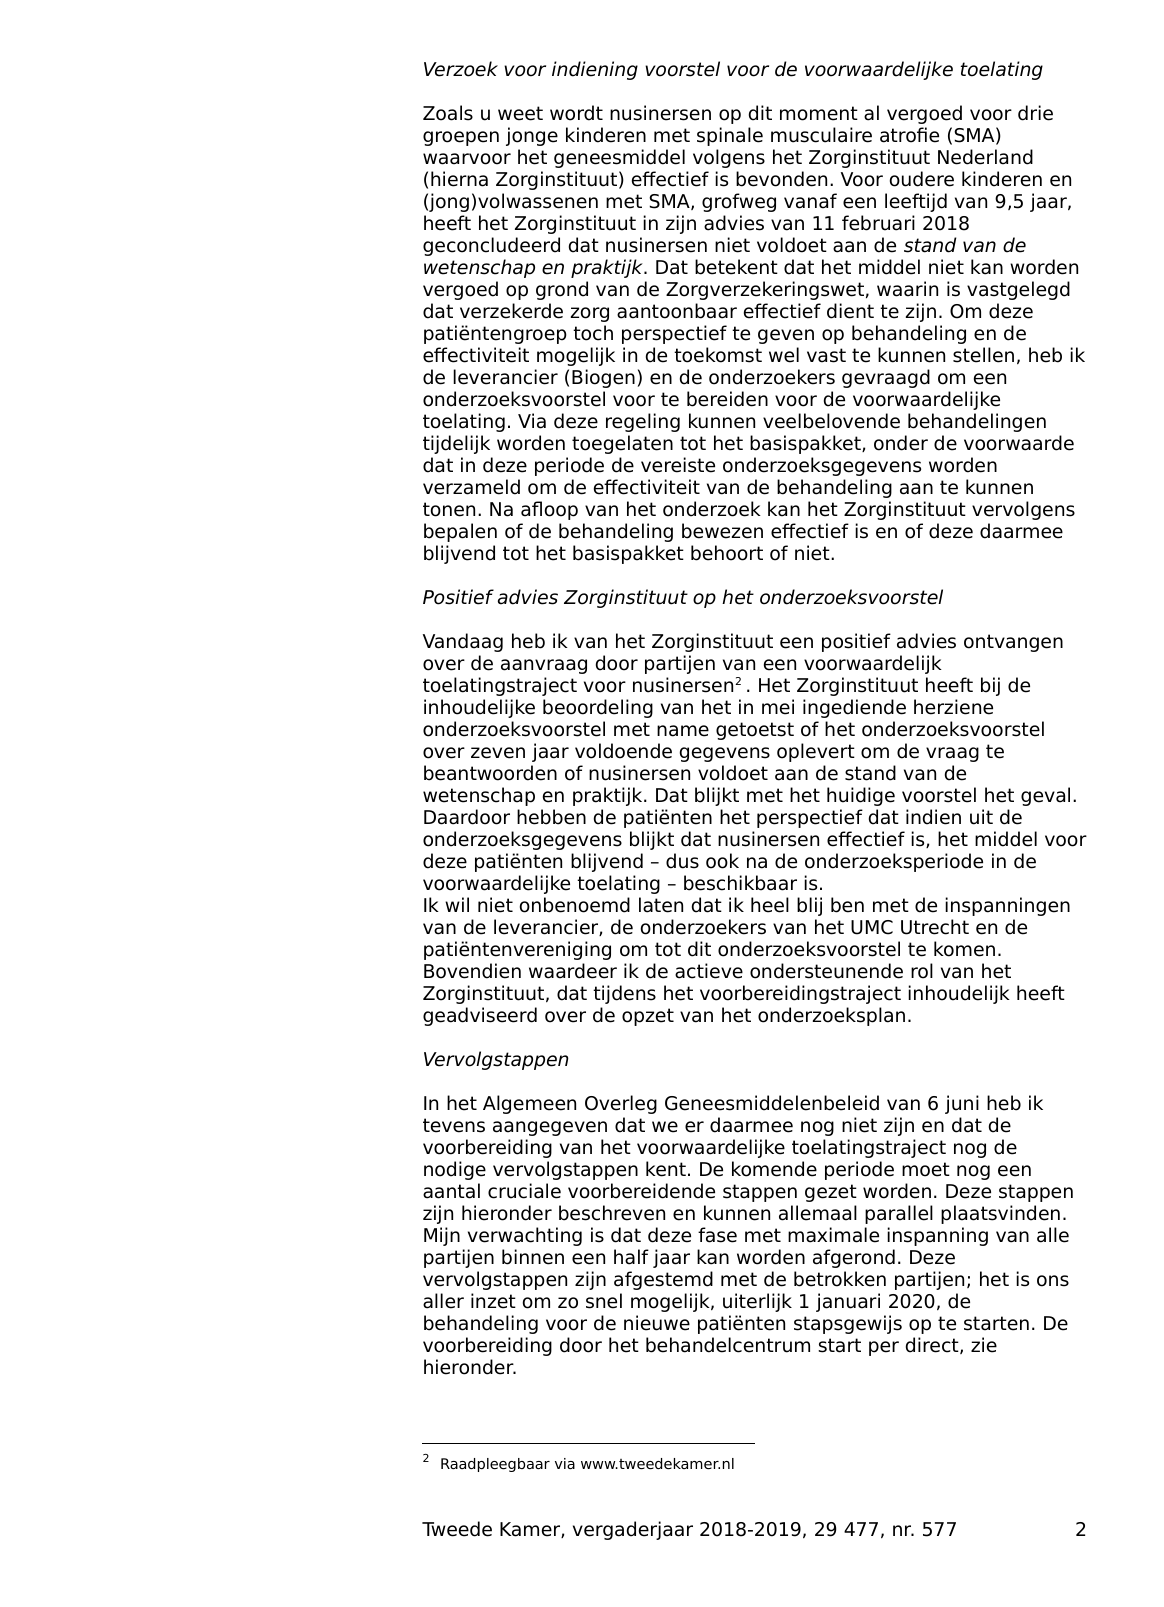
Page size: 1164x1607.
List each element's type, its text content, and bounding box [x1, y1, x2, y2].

text Vandaag heb ik van het Zorginstituut een positief advies ontvangen over de aanvraag door partijen van een voorwaardelijk toelatingstraject voor nusinersen. Het Zorginstituut heeft bij de inhoudelijke beoordeling van het in mei ingediende herziene onderzoeksvoorstel met name getoetst of het onderzoeksvoorstel over zeven jaar voldoende gegevens oplevert om de vraag te beantwoorden of nusinersen voldoet aan de stand van de wetenschap en praktijk. Dat blijkt met het huidige voorstel het geval. Daardoor hebben de patiënten het perspectief dat indien uit de onderzoeksgegevens blijkt dat nusinersen effectief is, het middel voor deze patiënten blijvend – dus ook na de onderzoeksperiode in de voorwaardelijke toelating – beschikbaar is. [422, 631, 1087, 895]
subtitle Positief advies Zorginstituut op het onderzoeksvoorstel [422, 587, 1087, 609]
subtitle Vervolgstappen [422, 1049, 1087, 1071]
text Zoals u weet wordt nusinersen op dit moment al vergoed voor drie groepen jonge kinderen met spinale musculaire atrofie (SMA) waarvoor het geneesmiddel volgens het Zorginstituut Nederland (hierna Zorginstituut) effectief is bevonden. Voor oudere kinderen en (jong)volwassenen met SMA, grofweg vanaf een leeftijd van 9,5 jaar, heeft het Zorginstituut in zijn advies van 11 februari 2018 geconcludeerd dat nusinersen niet voldoet aan de stand van de wetenschap en praktijk. Dat betekent dat het middel niet kan worden vergoed op grond van de Zorgverzekeringswet, waarin is vastgelegd dat verzekerde zorg aantoonbaar effectief dient te zijn. Om deze patiëntengroep toch perspectief te geven op behandeling en de effectiviteit mogelijk in de toekomst wel vast te kunnen stellen, heb ik de leverancier (Biogen) en de onderzoekers gevraagd om een onderzoeksvoorstel voor te bereiden voor de voorwaardelijke toelating. Via deze regeling kunnen veelbelovende behandelingen tijdelijk worden toegelaten tot het basispakket, onder de voorwaarde dat in deze periode de vereiste onderzoeksgegevens worden verzameld om de effectiviteit van de behandeling aan te kunnen tonen. Na afloop van het onderzoek kan het Zorginstituut vervolgens bepalen of de behandeling bewezen effectief is en of deze daarmee blijvend tot het basispakket behoort of niet. [422, 103, 1087, 565]
subtitle Verzoek voor indiening voorstel voor de voorwaardelijke toelating [422, 59, 1087, 81]
text In het Algemeen Overleg Geneesmiddelenbeleid van 6 juni heb ik tevens aangegeven dat we er daarmee nog niet zijn en dat de voorbereiding van het voorwaardelijke toelatingstraject nog de nodige vervolgstappen kent. De komende periode moet nog een aantal cruciale voorbereidende stappen gezet worden. Deze stappen zijn hieronder beschreven en kunnen allemaal parallel plaatsvinden. Mijn verwachting is dat deze fase met maximale inspanning van alle partijen binnen een half jaar kan worden afgerond. Deze vervolgstappen zijn afgestemd met de betrokken partijen; het is ons aller inzet om zo snel mogelijk, uiterlijk 1 januari 2020, de behandeling voor de nieuwe patiënten stapsgewijs op te starten. De voorbereiding door het behandelcentrum start per direct, zie hieronder. [422, 1093, 1087, 1379]
text Ik wil niet onbenoemd laten dat ik heel blij ben met de inspanningen van de leverancier, de onderzoekers van het UMC Utrecht en de patiëntenvereniging om tot dit onderzoeksvoorstel te komen. Bovendien waardeer ik de actieve ondersteunende rol van het Zorginstituut, dat tijdens het voorbereidingstraject inhoudelijk heeft geadviseerd over de opzet van het onderzoeksplan. [422, 895, 1087, 1027]
text Raadpleegbaar via www.tweedekamer.nl [422, 1452, 1087, 1474]
